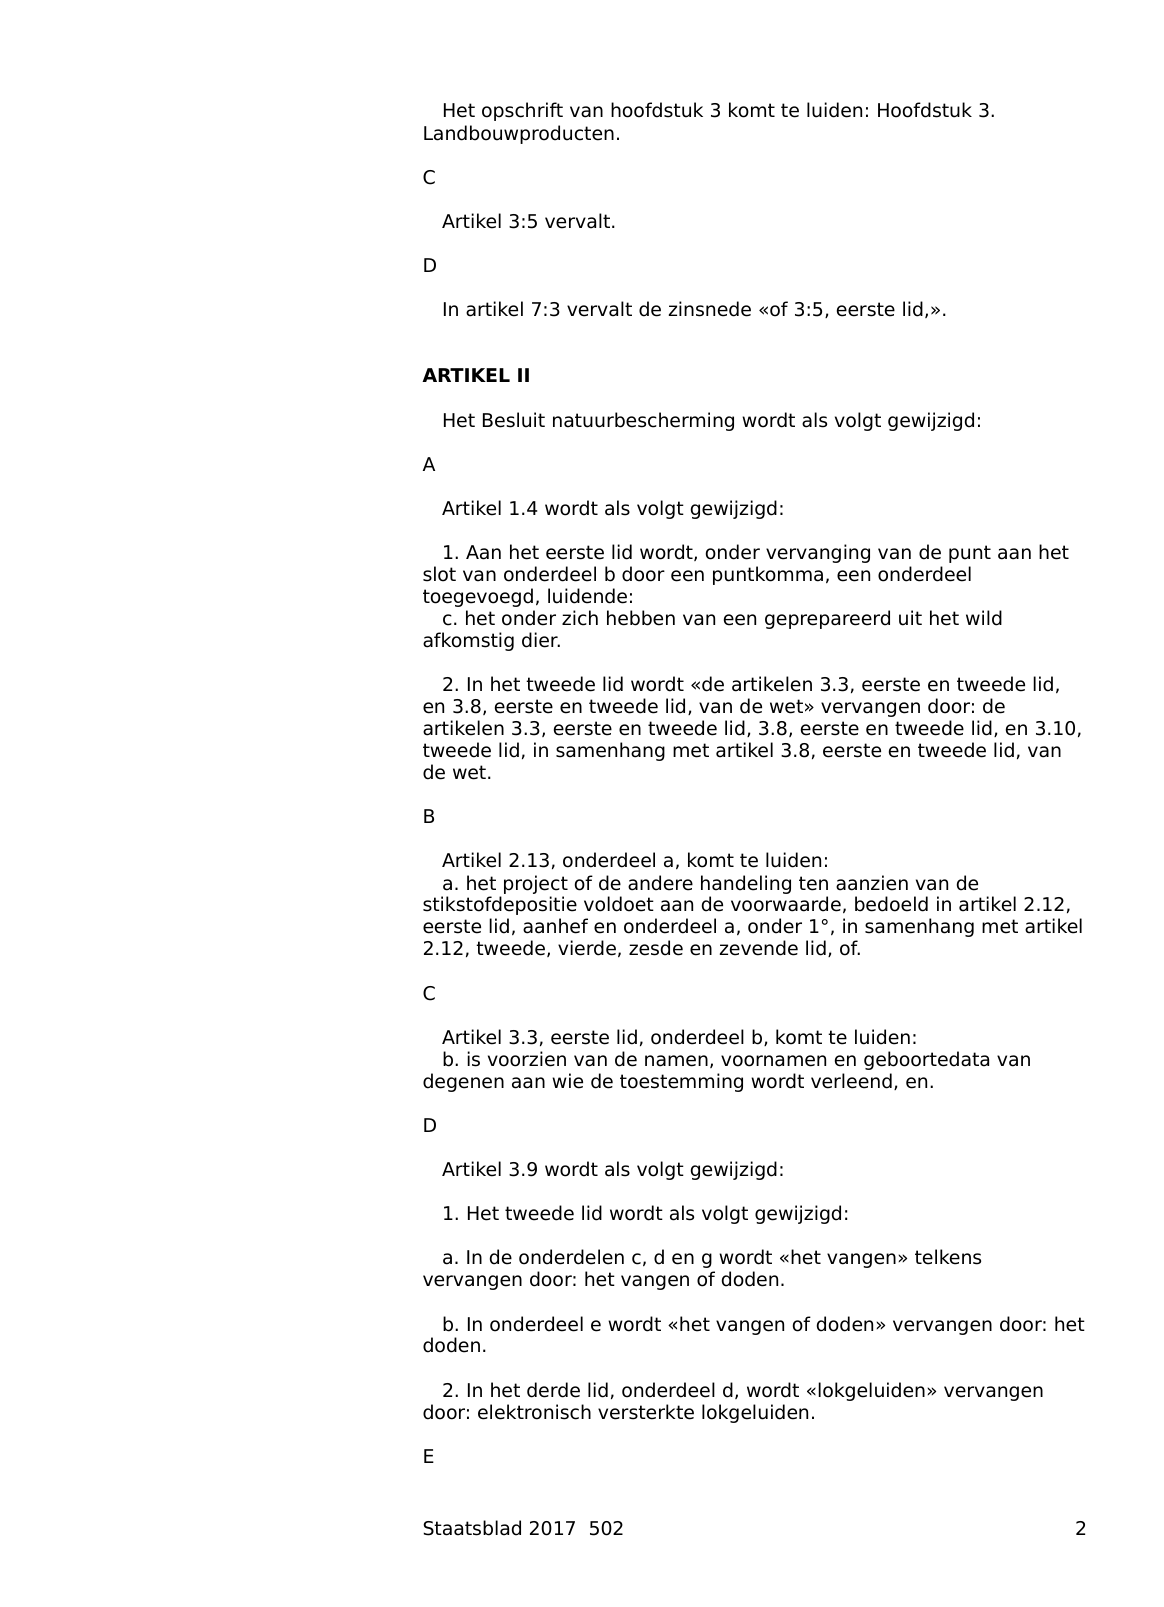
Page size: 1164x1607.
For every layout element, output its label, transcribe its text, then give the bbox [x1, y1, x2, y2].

text C [422, 167, 1087, 188]
text a. het project of de andere handeling ten aanzien van de stikstofdepositie voldoet aan de voorwaarde, bedoeld in artikel 2.12, eerste lid, aanhef en onderdeel a, onder 1°, in samenhang met artikel 2.12, tweede, vierde, zesde en zevende lid, of. [422, 872, 1087, 960]
text In artikel 7:3 vervalt de zinsnede «of 3:5, eerste lid,». [422, 299, 1087, 321]
text Artikel 1.4 wordt als volgt gewijzigd: [422, 498, 1087, 520]
text D [422, 1115, 1087, 1137]
text 1. Aan het eerste lid wordt, onder vervanging van de punt aan het slot van onderdeel b door een puntkomma, een onderdeel toegevoegd, luidende: [422, 542, 1087, 608]
text 1. Het tweede lid wordt als volgt gewijzigd: [422, 1203, 1087, 1225]
text C [422, 982, 1087, 1004]
text a. In de onderdelen c, d en g wordt «het vangen» telkens vervangen door: het vangen of doden. [422, 1247, 1087, 1291]
text Artikel 3.3, eerste lid, onderdeel b, komt te luiden: [422, 1027, 1087, 1049]
text b. In onderdeel e wordt «het vangen of doden» vervangen door: het doden. [422, 1313, 1087, 1357]
text 2. In het derde lid, onderdeel d, wordt «lokgeluiden» vervangen door: elektronisch versterkte lokgeluiden. [422, 1379, 1087, 1423]
text Het Besluit natuurbescherming wordt als volgt gewijzigd: [422, 409, 1087, 432]
text Het opschrift van hoofdstuk 3 komt te luiden: Hoofdstuk 3. Landbouwproducten. [422, 100, 1087, 144]
text b. is voorzien van de namen, voornamen en geboortedata van degenen aan wie de toestemming wordt verleend, en. [422, 1049, 1087, 1093]
text Artikel 3:5 vervalt. [422, 211, 1087, 233]
text 2. In het tweede lid wordt «de artikelen 3.3, eerste en tweede lid, en 3.8, eerste en tweede lid, van de wet» vervangen door: de artikelen 3.3, eerste en tweede lid, 3.8, eerste en tweede lid, en 3.10, tweede lid, in samenhang met artikel 3.8, eerste en tweede lid, van de wet. [422, 674, 1087, 784]
text D [422, 255, 1087, 277]
text B [422, 806, 1087, 828]
subtitle ARTIKEL II [422, 365, 1087, 387]
text c. het onder zich hebben van een geprepareerd uit het wild afkomstig dier. [422, 608, 1087, 652]
text Artikel 3.9 wordt als volgt gewijzigd: [422, 1159, 1087, 1181]
text A [422, 454, 1087, 476]
text Artikel 2.13, onderdeel a, komt te luiden: [422, 850, 1087, 872]
text E [422, 1446, 1087, 1468]
